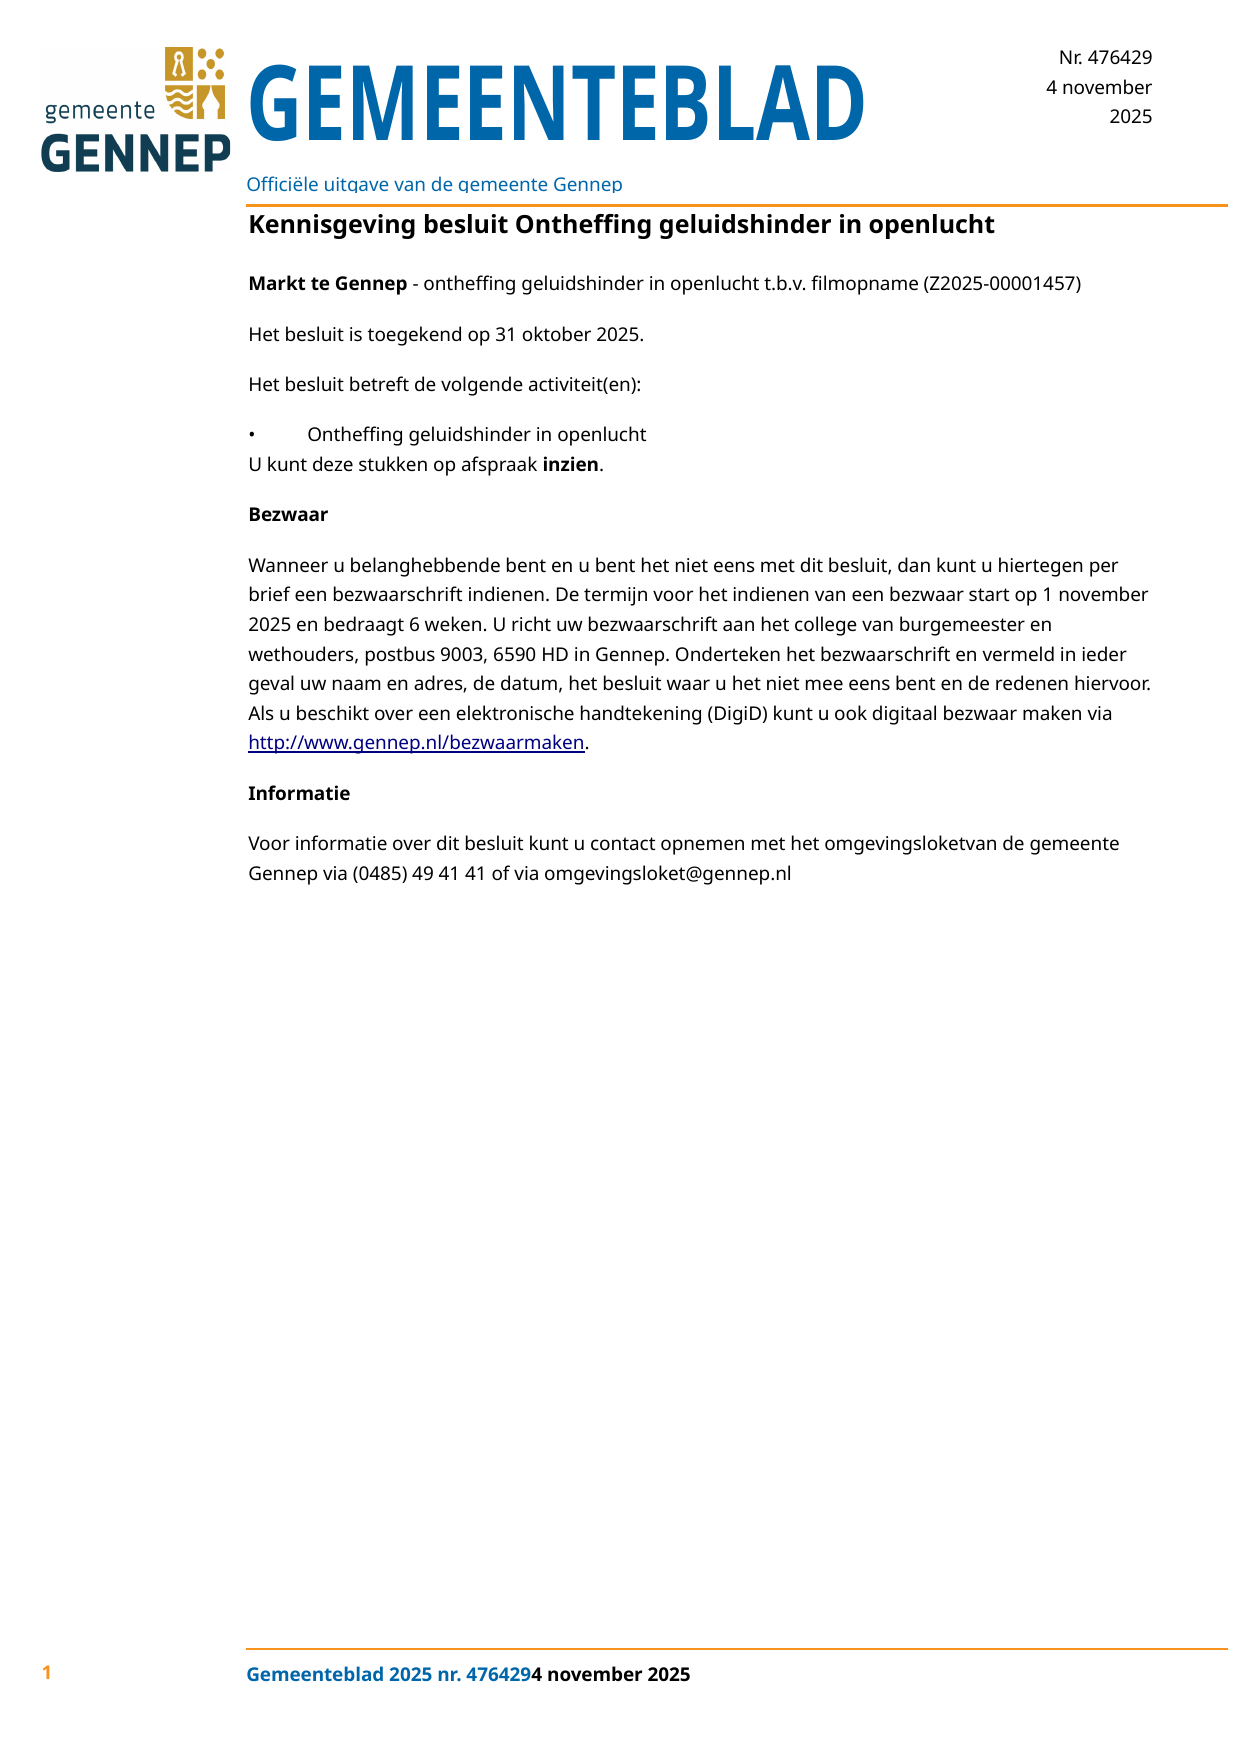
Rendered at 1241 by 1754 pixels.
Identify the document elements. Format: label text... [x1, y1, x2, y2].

picture [41, 47, 231, 172]
text Markt te Gennep - ontheffing geluidshinder in openlucht t.b.v. filmopname (Z2025-00001457) [248, 270, 1152, 296]
text Voor informatie over dit besluit kunt u contact opnemen met het omgevingsloketvan de gemeente Gennep via (0485) 49 41 41 of via omgevingsloket@gennep.nl [248, 830, 1152, 886]
text Kennisgeving besluit Ontheffing geluidshinder in openlucht [248, 207, 1152, 241]
text Het besluit is toegekend op 31 oktober 2025. [248, 321, 1152, 346]
text Bezwaar [248, 502, 1152, 527]
text U kunt deze stukken op afspraak inzien. [248, 451, 1152, 477]
list Ontheffing geluidshinder in openlucht [248, 422, 1152, 447]
text Het besluit betreft de volgende activiteit(en): [248, 371, 1152, 397]
text Informatie [248, 780, 1152, 806]
text Wanneer u belanghebbende bent en u bent het niet eens met dit besluit, dan kunt u hiertegen per brief een bezwaarschrift indienen. De termijn voor het indienen van een bezwaar start op 1 november 2025 en bedraagt 6 weken. U richt uw bezwaarschrift aan het college van burgemeester en wethouders, postbus 9003, 6590 HD in Gennep. Onderteken het bezwaarschrift en vermeld in ieder geval uw naam en adres, de datum, het besluit waar u het niet mee eens bent en de redenen hiervoor. Als u beschikt over een elektronische handtekening (DigiD) kunt u ook digitaal bezwaar maken via http://www.gennep.nl/bezwaarmaken. [248, 552, 1152, 755]
